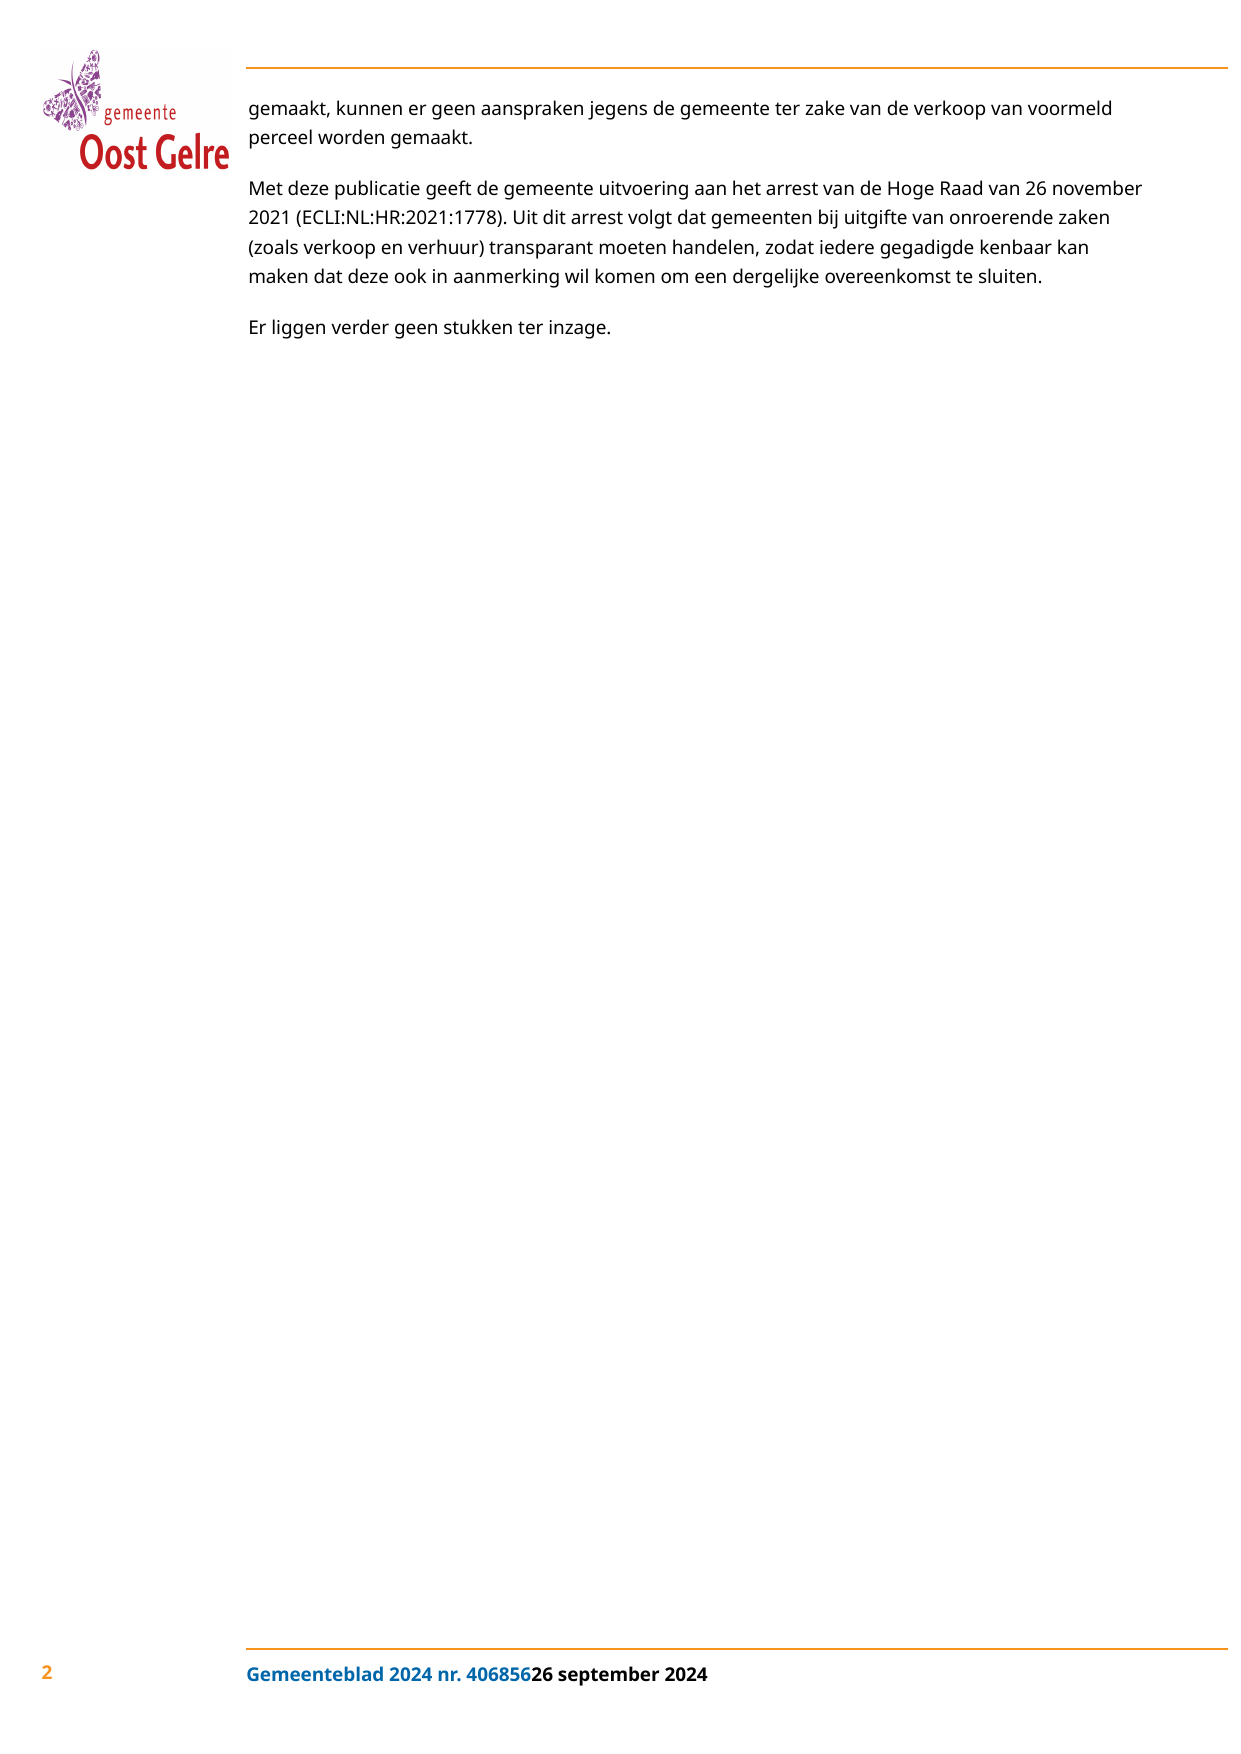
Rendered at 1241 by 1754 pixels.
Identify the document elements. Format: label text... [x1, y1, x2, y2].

text Met deze publicatie geeft de gemeente uitvoering aan het arrest van de Hoge Raad van 26 november 2021 (ECLI:NL:HR:2021:1778). Uit dit arrest volgt dat gemeenten bij uitgifte van onroerende zaken (zoals verkoop en verhuur) transparant moeten handelen, zodat iedere gegadigde kenbaar kan maken dat deze ook in aanmerking wil komen om een dergelijke overeenkomst te sluiten. [248, 175, 1152, 289]
text gemaakt, kunnen er geen aanspraken jegens de gemeente ter zake van de verkoop van voormeld perceel worden gemaakt. [248, 95, 1152, 150]
text Er liggen verder geen stukken ter inzage. [248, 314, 1152, 340]
picture [41, 47, 231, 172]
